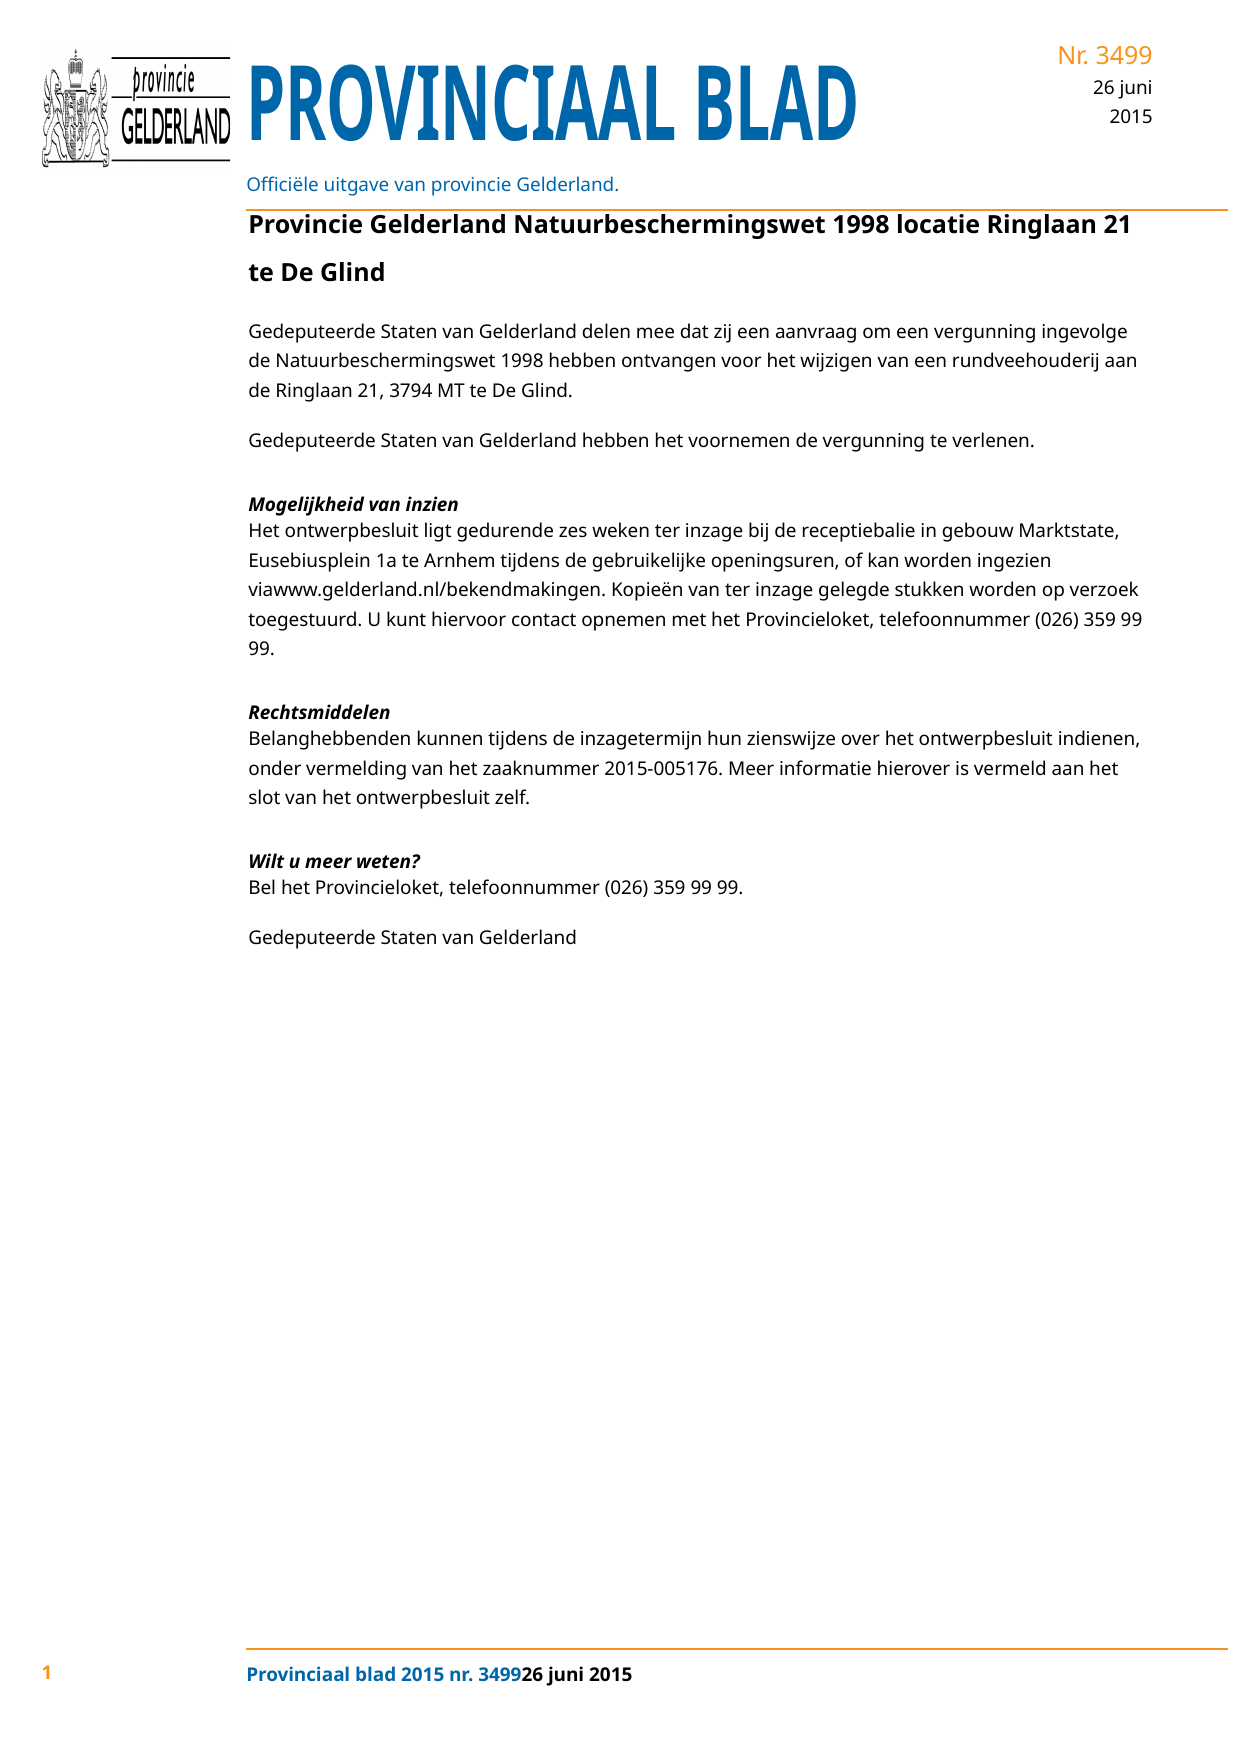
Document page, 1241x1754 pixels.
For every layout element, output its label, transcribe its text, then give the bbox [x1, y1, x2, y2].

text Gedeputeerde Staten van Gelderland delen mee dat zij een aanvraag om een vergunning ingevolge de Natuurbeschermingswet 1998 hebben ontvangen voor het wijzigen van een rundveehouderij aan de Ringlaan 21, 3794 MT te De Glind. [248, 318, 1152, 403]
text Gedeputeerde Staten van Gelderland [248, 924, 1152, 950]
text Provincie Gelderland Natuurbeschermingswet 1998 locatie Ringlaan 21 te De Glind [248, 211, 1152, 288]
text Gedeputeerde Staten van Gelderland hebben het voornemen de vergunning te verlenen. [248, 427, 1152, 453]
text Rechtsmiddelen [248, 699, 1152, 725]
text Wilt u meer weten? [248, 848, 1152, 874]
text Mogelijkheid van inzien [248, 491, 1152, 517]
picture [41, 47, 231, 172]
text Belanghebbenden kunnen tijdens de inzagetermijn hun zienswijze over het ontwerpbesluit indienen, onder vermelding van het zaaknummer 2015-005176. Meer informatie hierover is vermeld aan het slot van het ontwerpbesluit zelf. [248, 725, 1152, 810]
text Het ontwerpbesluit ligt gedurende zes weken ter inzage bij de receptiebalie in gebouw Marktstate, Eusebiusplein 1a te Arnhem tijdens de gebruikelijke openingsuren, of kan worden ingezien viawww.gelderland.nl/bekendmakingen. Kopieën van ter inzage gelegde stukken worden op verzoek toegestuurd. U kunt hiervoor contact opnemen met het Provincieloket, telefoonnummer (026) 359 99 99. [248, 517, 1152, 661]
text Bel het Provincieloket, telefoonnummer (026) 359 99 99. [248, 874, 1152, 900]
